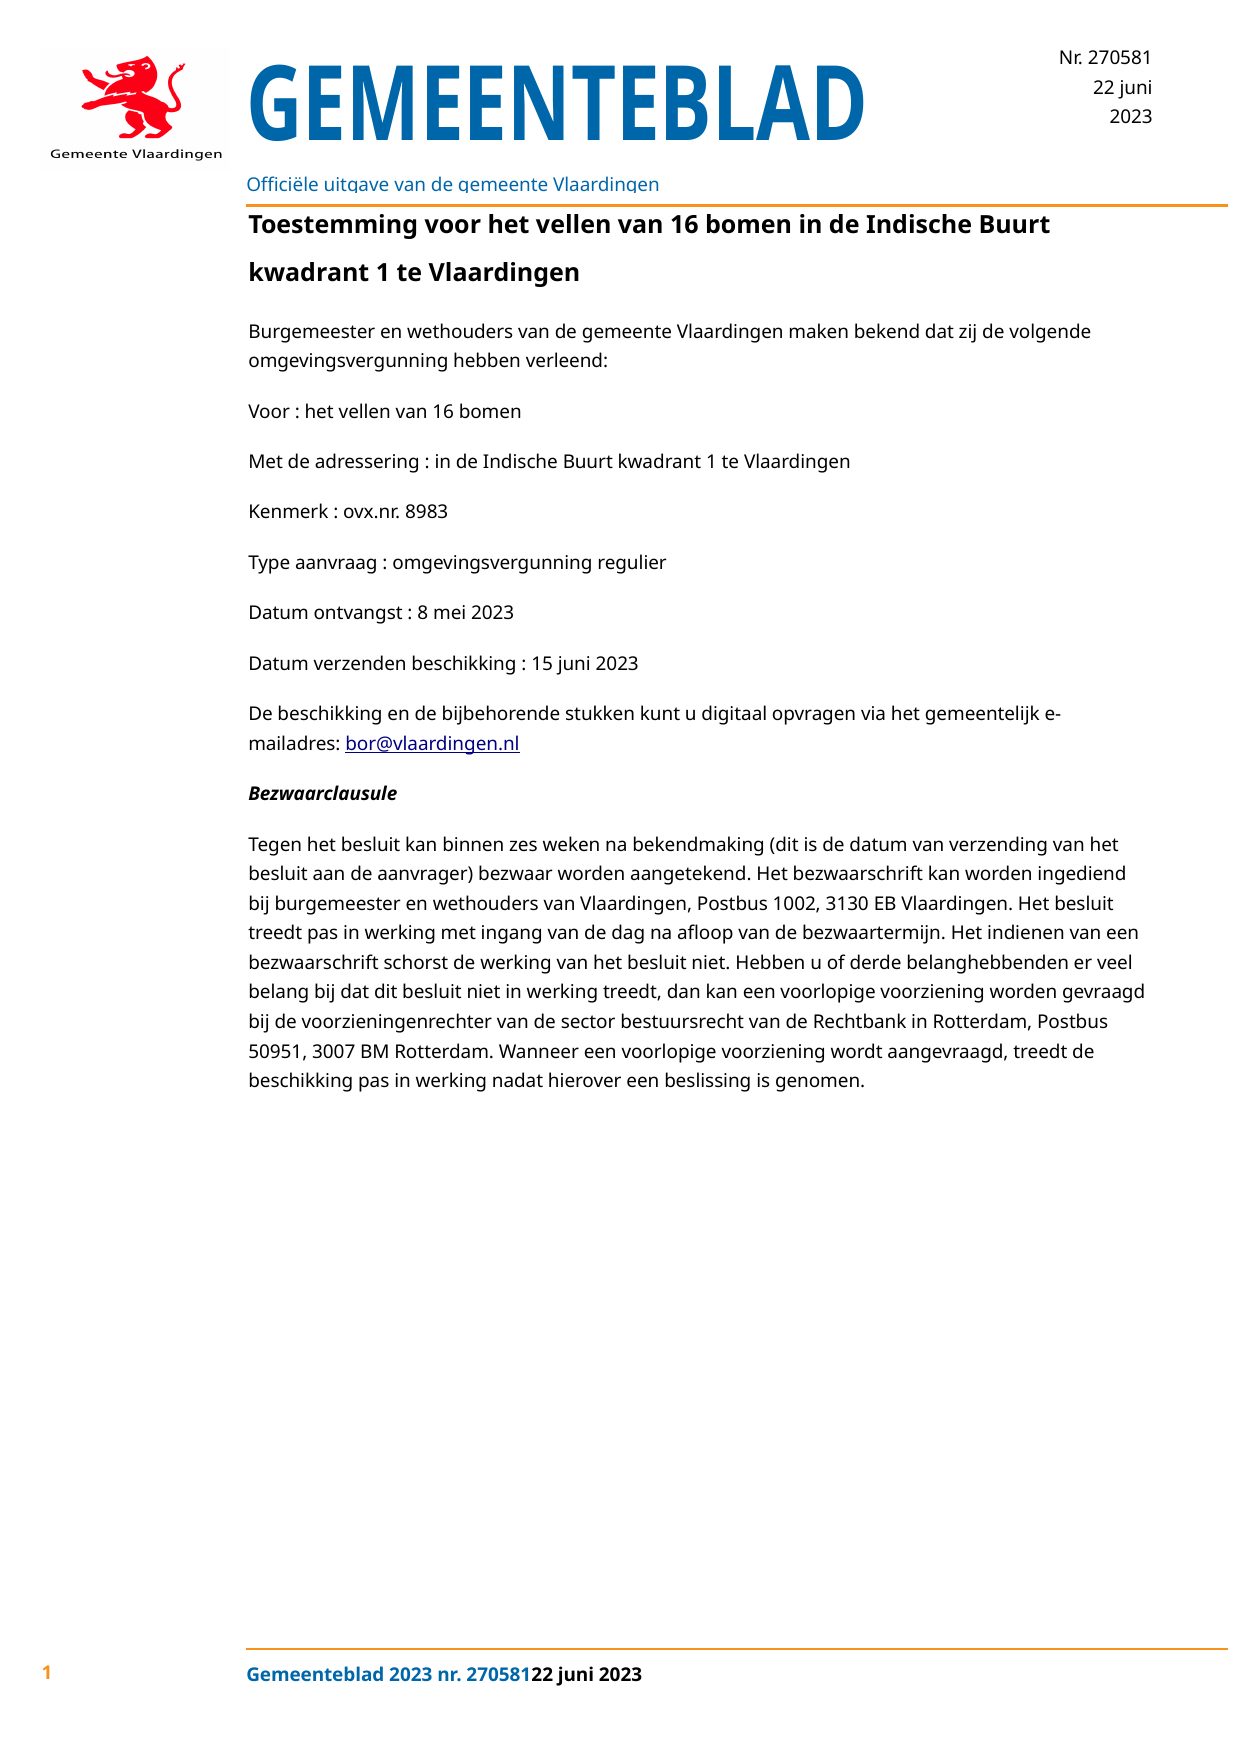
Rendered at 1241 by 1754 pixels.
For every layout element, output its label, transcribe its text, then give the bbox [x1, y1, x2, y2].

text Tegen het besluit kan binnen zes weken na bekendmaking (dit is de datum van verzending van het besluit aan de aanvrager) bezwaar worden aangetekend. Het bezwaarschrift kan worden ingediend bij burgemeester en wethouders van Vlaardingen, Postbus 1002, 3130 EB Vlaardingen. Het besluit treedt pas in werking met ingang van de dag na afloop van de bezwaartermijn. Het indienen van een bezwaarschrift schorst de werking van het besluit niet. Hebben u of derde belanghebbenden er veel belang bij dat dit besluit niet in werking treedt, dan kan een voorlopige voorziening worden gevraagd bij de voorzieningenrechter van de sector bestuursrecht van de Rechtbank in Rotterdam, Postbus 50951, 3007 BM Rotterdam. Wanneer een voorlopige voorziening wordt aangevraagd, treedt de beschikking pas in werking nadat hierover een beslissing is genomen. [248, 831, 1152, 1093]
text Voor : het vellen van 16 bomen [248, 398, 1152, 424]
text Kenmerk : ovx.nr. 8983 [248, 499, 1152, 524]
text Met de adressering : in de Indische Buurt kwadrant 1 te Vlaardingen [248, 448, 1152, 474]
text Type aanvraag : omgevingsvergunning regulier [248, 549, 1152, 575]
text Toestemming voor het vellen van 16 bomen in de Indische Buurt kwadrant 1 te Vlaardingen [248, 207, 1152, 288]
text De beschikking en de bijbehorende stukken kunt u digitaal opvragen via het gemeentelijk e-mailadres: bor@vlaardingen.nl [248, 700, 1152, 756]
picture [41, 47, 231, 172]
text Datum ontvangst : 8 mei 2023 [248, 599, 1152, 625]
text Bezwaarclausule [248, 780, 1152, 806]
text Datum verzenden beschikking : 15 juni 2023 [248, 650, 1152, 676]
text Burgemeester en wethouders van de gemeente Vlaardingen maken bekend dat zij de volgende omgevingsvergunning hebben verleend: [248, 318, 1152, 373]
